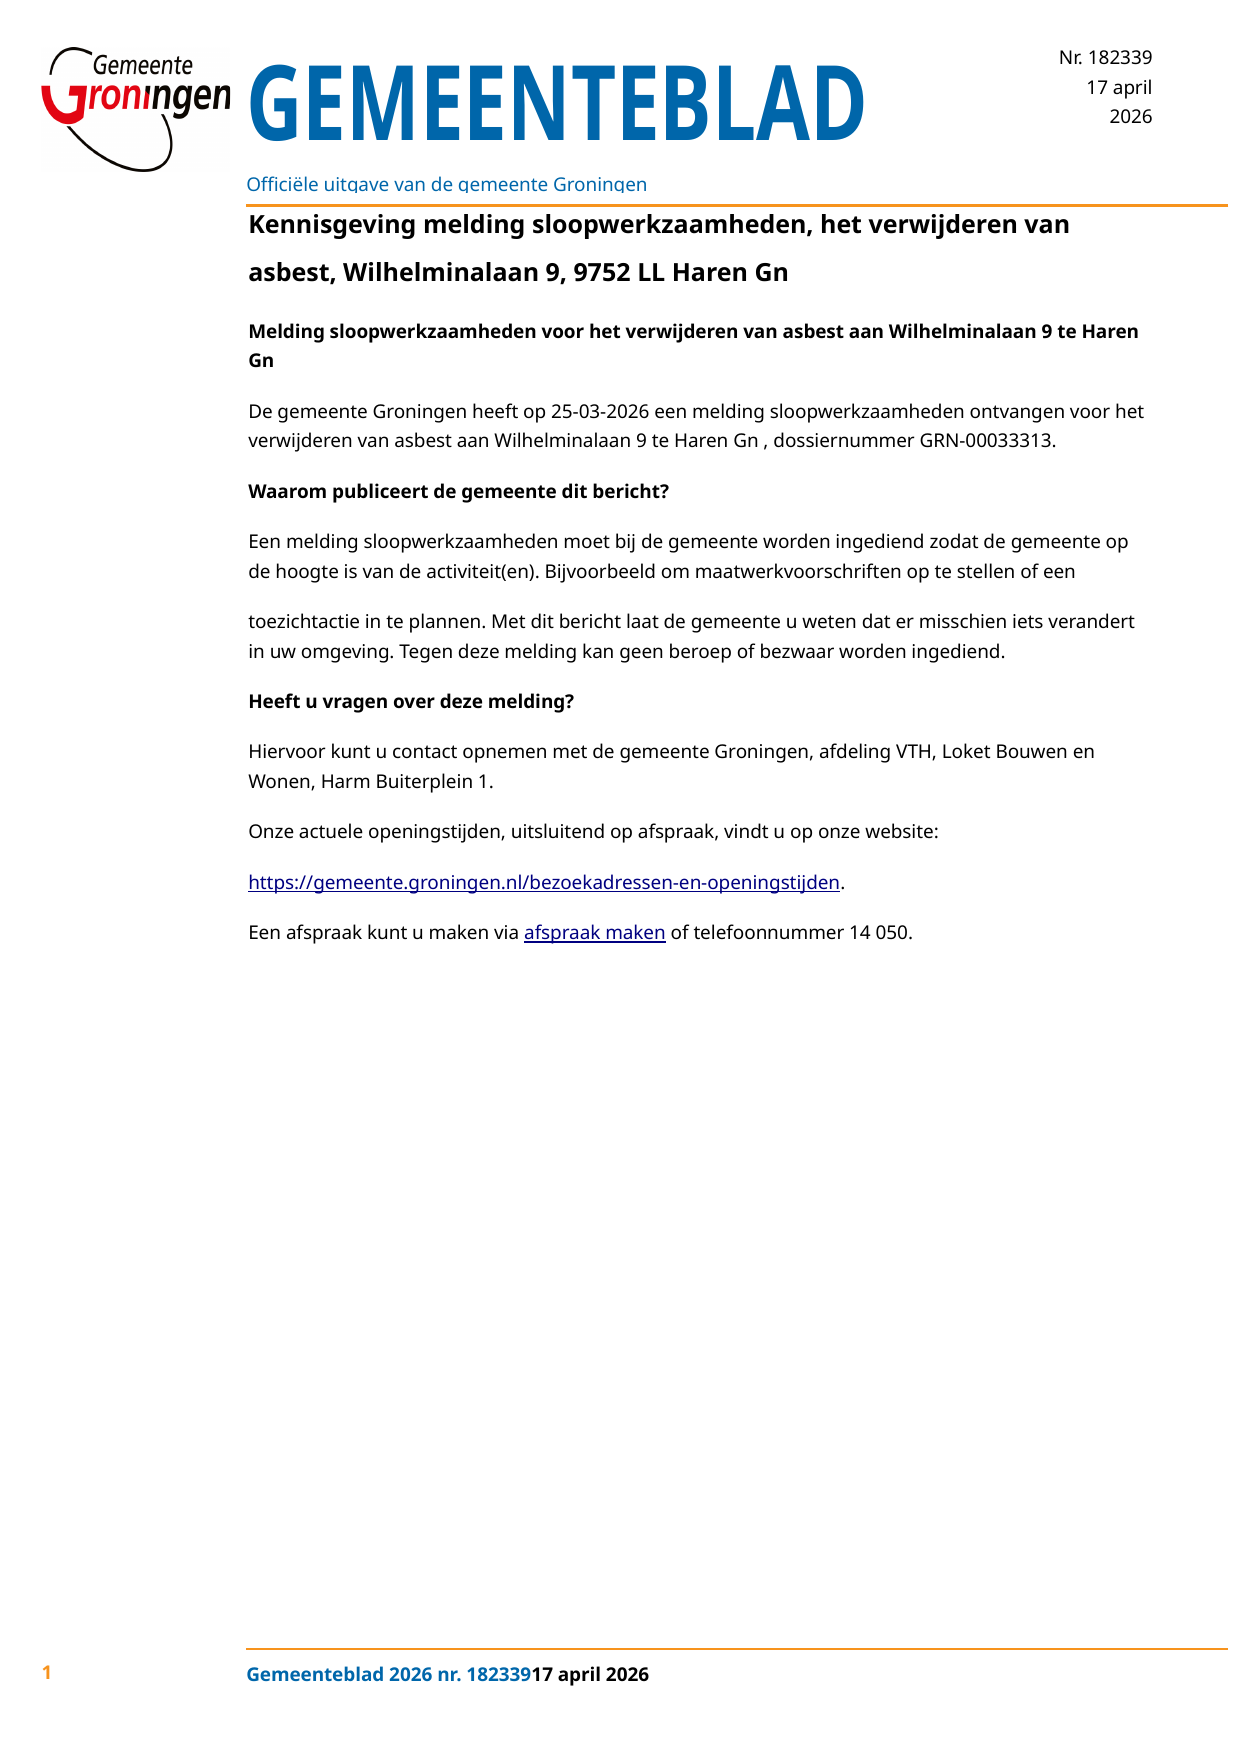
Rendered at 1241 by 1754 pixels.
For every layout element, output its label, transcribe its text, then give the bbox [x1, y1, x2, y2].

text Melding sloopwerkzaamheden voor het verwijderen van asbest aan Wilhelminalaan 9 te Haren Gn [248, 318, 1152, 373]
text Een melding sloopwerkzaamheden moet bij de gemeente worden ingediend zodat de gemeente op de hoogte is van de activiteit(en). Bijvoorbeeld om maatwerkvoorschriften op te stellen of een [248, 528, 1152, 584]
text toezichtactie in te plannen. Met dit bericht laat de gemeente u weten dat er misschien iets verandert in uw omgeving. Tegen deze melding kan geen beroep of bezwaar worden ingediend. [248, 608, 1152, 664]
text Kennisgeving melding sloopwerkzaamheden, het verwijderen van asbest, Wilhelminalaan 9, 9752 LL Haren Gn [248, 207, 1152, 288]
text Waarom publiceert de gemeente dit bericht? [248, 478, 1152, 504]
picture [41, 47, 231, 172]
text Hiervoor kunt u contact opnemen met de gemeente Groningen, afdeling VTH, Loket Bouwen en Wonen, Harm Buiterplein 1. [248, 739, 1152, 794]
text De gemeente Groningen heeft op 25-03-2026 een melding sloopwerkzaamheden ontvangen voor het verwijderen van asbest aan Wilhelminalaan 9 te Haren Gn , dossiernummer GRN-00033313. [248, 398, 1152, 453]
text Een afspraak kunt u maken via afspraak maken of telefoonnummer 14 050. [248, 919, 1152, 945]
text https://gemeente.groningen.nl/bezoekadressen-en-openingstijden. [248, 869, 1152, 895]
text Onze actuele openingstijden, uitsluitend op afspraak, vindt u op onze website: [248, 819, 1152, 844]
text Heeft u vragen over deze melding? [248, 688, 1152, 714]
